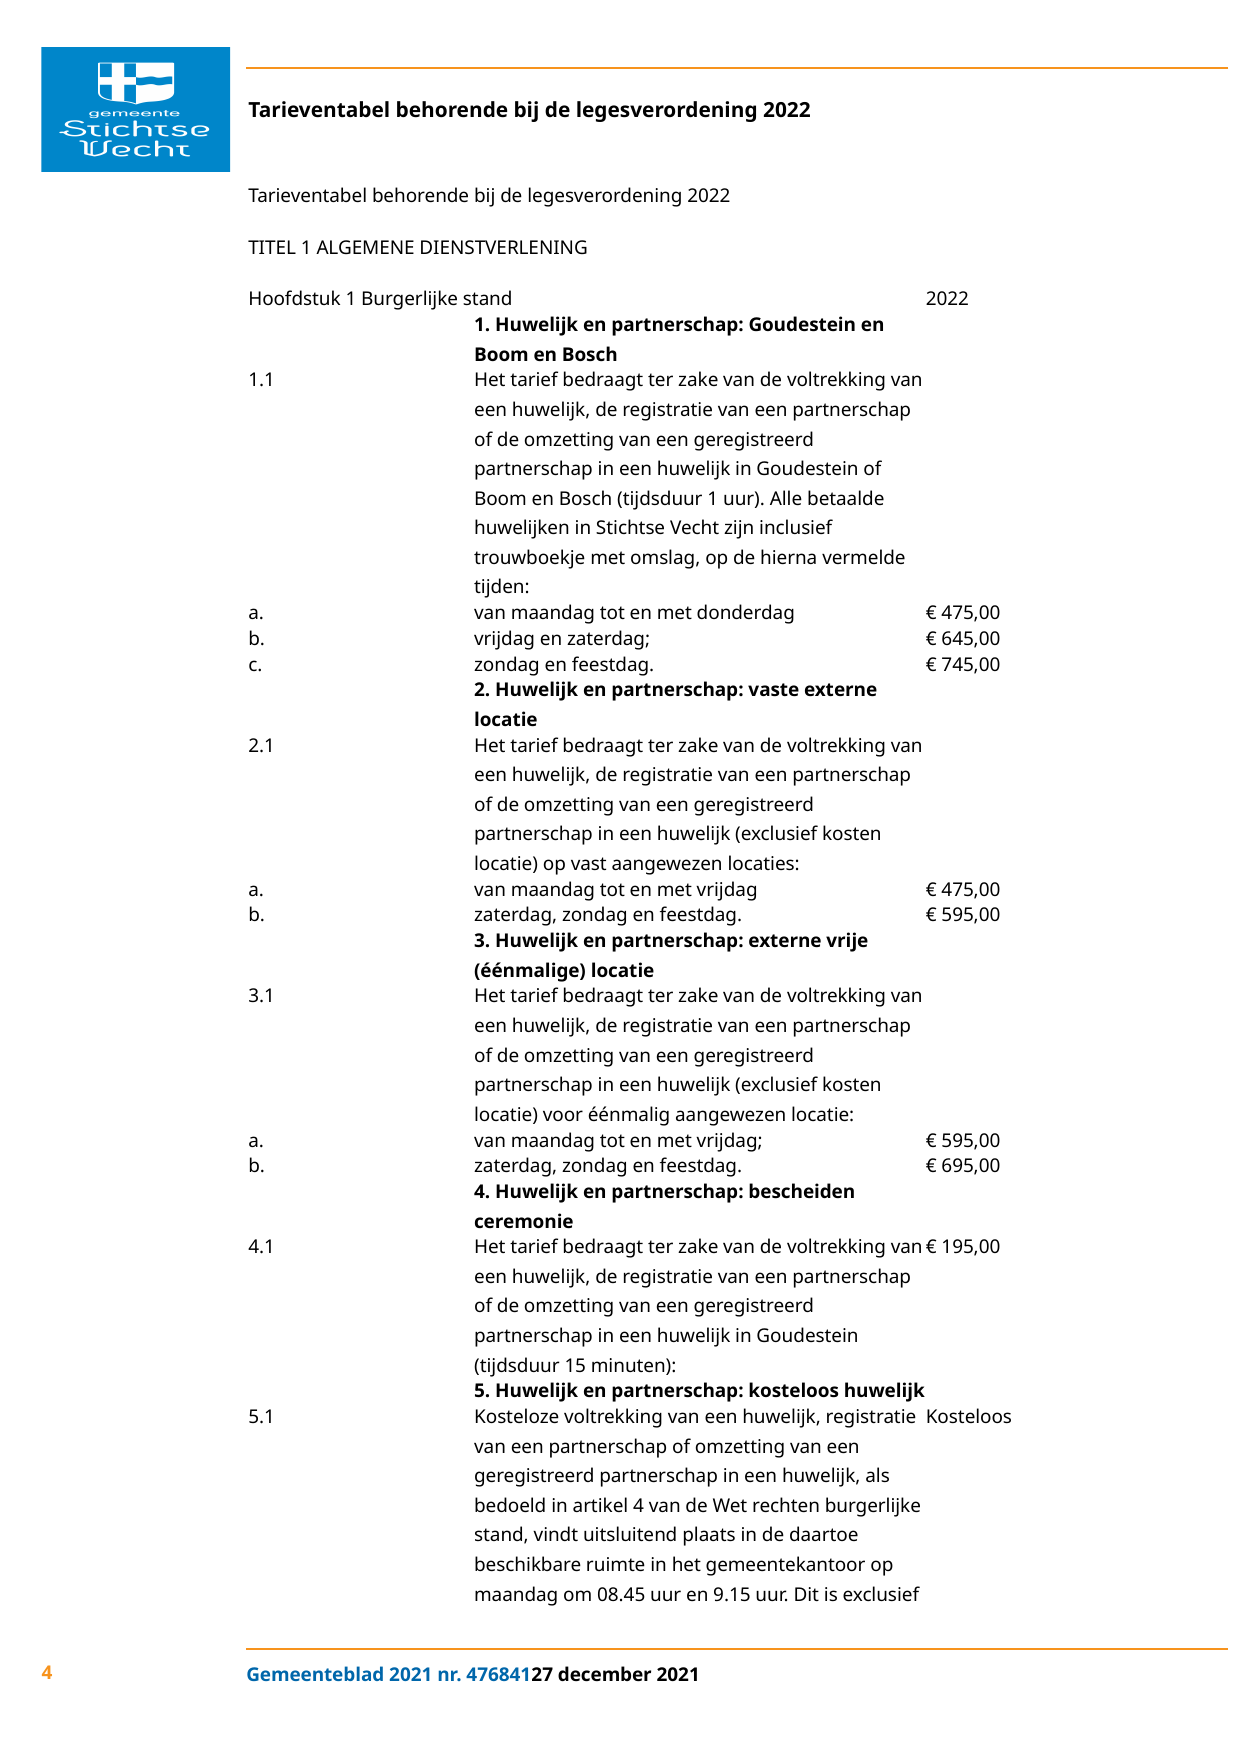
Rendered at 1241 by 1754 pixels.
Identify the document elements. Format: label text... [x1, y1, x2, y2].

table_cell 2. Huwelijk en partnerschap: vaste externe locatie [474, 677, 926, 732]
table_cell [926, 928, 1152, 983]
table_header [926, 183, 1152, 208]
table_cell [248, 311, 474, 367]
table_cell 2.1 [248, 732, 474, 876]
table_cell € 595,00 [926, 1127, 1152, 1152]
table_cell [926, 234, 1152, 260]
table_cell van maandag tot en met donderdag [474, 599, 926, 625]
table_cell [474, 208, 926, 234]
table_cell 4. Huwelijk en partnerschap: bescheiden ceremonie [474, 1178, 926, 1233]
table_cell zaterdag, zondag en feestdag. [474, 1153, 926, 1178]
table_cell Het tarief bedraagt ter zake van de voltrekking van een huwelijk, de registratie van een partnerschap of de omzetting van een geregistreerd partnerschap in een huwelijk in Goudestein (tijdsduur 15 minuten): [474, 1234, 926, 1378]
table_cell b. [248, 902, 474, 927]
table_cell [248, 677, 474, 732]
table_cell 5. Huwelijk en partnerschap: kosteloos huwelijk [474, 1378, 926, 1403]
table_cell vrijdag en zaterdag; [474, 625, 926, 651]
table_cell [248, 1378, 474, 1403]
picture [99, 63, 135, 101]
table_cell [926, 260, 1152, 286]
table_cell zondag en feestdag. [474, 651, 926, 677]
picture [137, 63, 174, 103]
table_cell € 195,00 [926, 1234, 1152, 1378]
table_cell b. [248, 625, 474, 651]
table_cell 3. Huwelijk en partnerschap: externe vrije (éénmalige) locatie [474, 928, 926, 983]
table_cell Het tarief bedraagt ter zake van de voltrekking van een huwelijk, de registratie van een partnerschap of de omzetting van een geregistreerd partnerschap in een huwelijk (exclusief kosten locatie) op vast aangewezen locaties: [474, 732, 926, 876]
table_cell € 745,00 [926, 651, 1152, 677]
table_cell Kosteloze voltrekking van een huwelijk, registratie van een partnerschap of omzetting van een geregistreerd partnerschap in een huwelijk, als bedoeld in artikel 4 van de Wet rechten burgerlijke stand, vindt uitsluitend plaats in de daartoe beschikbare ruimte in het gemeentekantoor op maandag om 08.45 uur en 9.15 uur. Dit is exclusief [474, 1403, 926, 1607]
table_cell Het tarief bedraagt ter zake van de voltrekking van een huwelijk, de registratie van een partnerschap of de omzetting van een geregistreerd partnerschap in een huwelijk in Goudestein of Boom en Bosch (tijdsduur 1 uur). Alle betaalde huwelijken in Stichtse Vecht zijn inclusief trouwboekje met omslag, op de hierna vermelde tijden: [474, 367, 926, 599]
table_cell [926, 367, 1152, 599]
table_cell 2022 [926, 286, 1152, 311]
table_cell van maandag tot en met vrijdag; [474, 1127, 926, 1152]
table_cell 4.1 [248, 1234, 474, 1378]
table_cell b. [248, 1153, 474, 1178]
table_cell c. [248, 651, 474, 677]
table_cell [926, 1178, 1152, 1233]
table_header Tarieventabel behorende bij de legesverordening 2022 [248, 183, 926, 208]
table_cell Hoofdstuk 1 Burgerlijke stand [248, 286, 926, 311]
table_cell [248, 260, 926, 286]
table_cell [926, 311, 1152, 367]
table_cell [248, 928, 474, 983]
table_cell € 645,00 [926, 625, 1152, 651]
table_cell [926, 208, 1152, 234]
table_cell € 595,00 [926, 902, 1152, 927]
table_cell [248, 208, 474, 234]
table_cell € 475,00 [926, 599, 1152, 625]
table_cell van maandag tot en met vrijdag [474, 876, 926, 902]
table_cell a. [248, 876, 474, 902]
table_cell € 475,00 [926, 876, 1152, 902]
table_cell 1. Huwelijk en partnerschap: Goudestein en Boom en Bosch [474, 311, 926, 367]
table_cell Kosteloos [926, 1403, 1152, 1607]
table_cell TITEL 1 ALGEMENE DIENSTVERLENING [248, 234, 926, 260]
table_cell [248, 1178, 474, 1233]
table_cell [926, 1378, 1152, 1403]
table_cell € 695,00 [926, 1153, 1152, 1178]
table_cell [926, 732, 1152, 876]
table_cell [926, 677, 1152, 732]
table_cell zaterdag, zondag en feestdag. [474, 902, 926, 927]
table_cell 5.1 [248, 1403, 474, 1607]
table_cell [926, 983, 1152, 1127]
table_cell Het tarief bedraagt ter zake van de voltrekking van een huwelijk, de registratie van een partnerschap of de omzetting van een geregistreerd partnerschap in een huwelijk (exclusief kosten locatie) voor éénmalig aangewezen locatie: [474, 983, 926, 1127]
text Tarieventabel behorende bij de legesverordening 2022 [248, 95, 1152, 123]
table_cell 3.1 [248, 983, 474, 1127]
table_cell a. [248, 599, 474, 625]
table_cell 1.1 [248, 367, 474, 599]
table_cell a. [248, 1127, 474, 1152]
